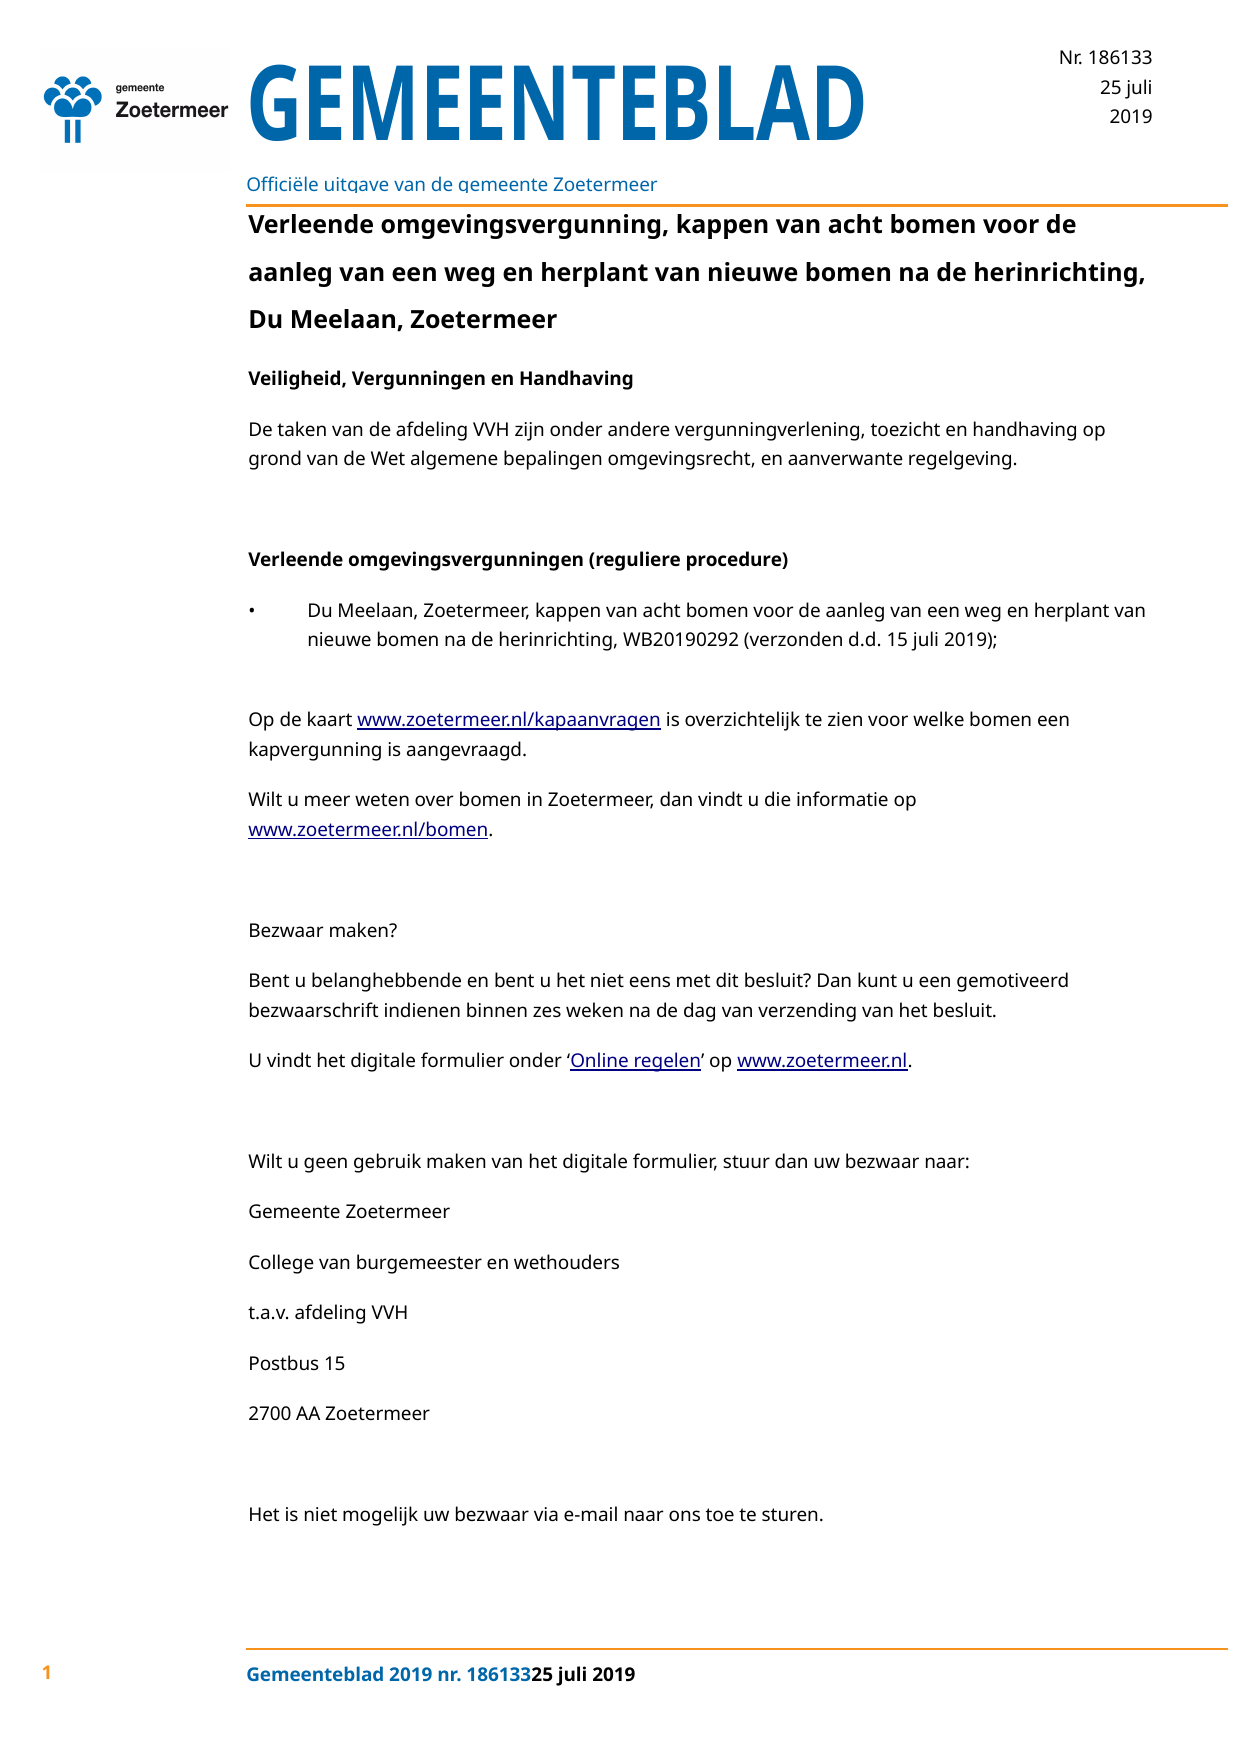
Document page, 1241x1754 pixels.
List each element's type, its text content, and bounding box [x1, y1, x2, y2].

text t.a.v. afdeling VVH [248, 1299, 1152, 1325]
text Het is niet mogelijk uw bezwaar via e-mail naar ons toe te sturen. [248, 1501, 1152, 1527]
text De taken van de afdeling VVH zijn onder andere vergunningverlening, toezicht en handhaving op grond van de Wet algemene bepalingen omgevingsrecht, en aanverwante regelgeving. [248, 416, 1152, 471]
text Bezwaar maken? [248, 917, 1152, 942]
text College van burgemeester en wethouders [248, 1249, 1152, 1274]
text Wilt u geen gebruik maken van het digitale formulier, stuur dan uw bezwaar naar: [248, 1148, 1152, 1174]
text Verleende omgevingsvergunning, kappen van acht bomen voor de aanleg van een weg en herplant van nieuwe bomen na de herinrichting, Du Meelaan, Zoetermeer [248, 207, 1152, 336]
list Du Meelaan, Zoetermeer, kappen van acht bomen voor de aanleg van een weg en herplant van nieuwe bomen na de herinrichting, WB20190292 (verzonden d.d. 15 juli 2019); [248, 597, 1152, 652]
text Wilt u meer weten over bomen in Zoetermeer, dan vindt u die informatie op www.zoetermeer.nl/bomen. [248, 786, 1152, 842]
text Veiligheid, Vergunningen en Handhaving [248, 366, 1152, 391]
text U vindt het digitale formulier onder ‘Online regelen’ op www.zoetermeer.nl. [248, 1047, 1152, 1073]
text Bent u belanghebbende en bent u het niet eens met dit besluit? Dan kunt u een gemotiveerd bezwaarschrift indienen binnen zes weken na de dag van verzending van het besluit. [248, 967, 1152, 1022]
picture [41, 47, 231, 172]
text Verleende omgevingsvergunningen (reguliere procedure) [248, 546, 1152, 572]
text Postbus 15 [248, 1350, 1152, 1375]
text Op de kaart www.zoetermeer.nl/kapaanvragen is overzichtelijk te zien voor welke bomen een kapvergunning is aangevraagd. [248, 706, 1152, 762]
text Gemeente Zoetermeer [248, 1198, 1152, 1224]
text 2700 AA Zoetermeer [248, 1400, 1152, 1426]
